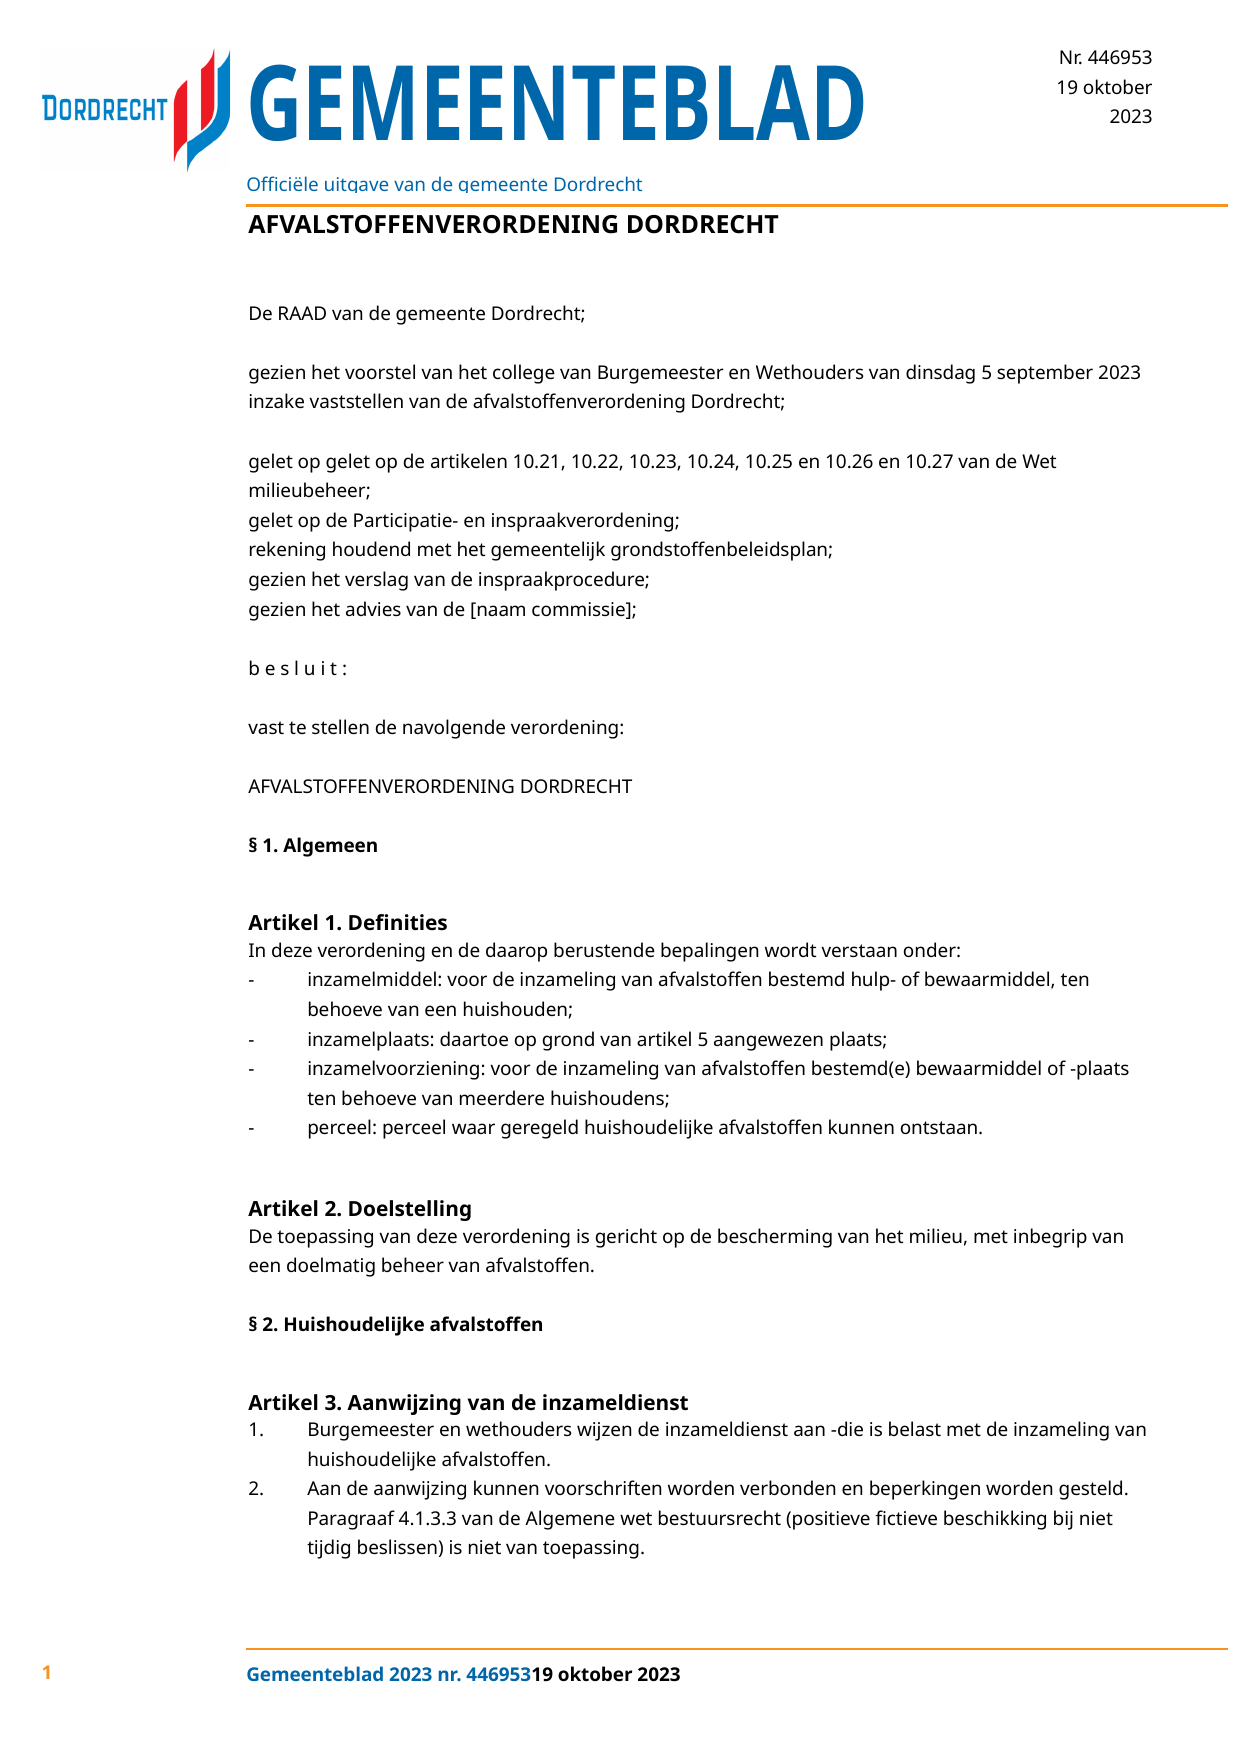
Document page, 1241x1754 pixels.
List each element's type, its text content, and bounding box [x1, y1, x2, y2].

text Artikel 1. Definities [248, 908, 1152, 937]
text In deze verordening en de daarop berustende bepalingen wordt verstaan onder: [248, 937, 1152, 963]
text AFVALSTOFFENVERORDENING DORDRECHT [248, 773, 1152, 799]
text De RAAD van de gemeente Dordrecht; [248, 300, 1152, 326]
text b e s l u i t : [248, 655, 1152, 681]
list inzamelplaats: daartoe op grond van artikel 5 aangewezen plaats; [248, 1026, 1152, 1051]
list Aan de aanwijzing kunnen voorschriften worden verbonden en beperkingen worden gesteld. Paragraaf 4.1.3.3 van de Algemene wet bestuursrecht (positieve fictieve beschikking bij niet tijdig beslissen) is niet van toepassing. [248, 1475, 1152, 1560]
text gezien het voorstel van het college van Burgemeester en Wethouders van dinsdag 5 september 2023 inzake vaststellen van de afvalstoffenverordening Dordrecht; [248, 359, 1152, 414]
list perceel: perceel waar geregeld huishoudelijke afvalstoffen kunnen ontstaan. [248, 1114, 1152, 1140]
list Burgemeester en wethouders wijzen de inzameldienst aan -die is belast met de inzameling van huishoudelijke afvalstoffen. [248, 1416, 1152, 1472]
list inzamelvoorziening: voor de inzameling van afvalstoffen bestemd(e) bewaarmiddel of -plaats ten behoeve van meerdere huishoudens; [248, 1055, 1152, 1111]
text gezien het verslag van de inspraakprocedure; [248, 566, 1152, 592]
text § 2. Huishoudelijke afvalstoffen [248, 1312, 1152, 1337]
text Artikel 2. Doelstelling [248, 1194, 1152, 1223]
text AFVALSTOFFENVERORDENING DORDRECHT [248, 207, 1152, 241]
text § 1. Algemeen [248, 832, 1152, 858]
text De toepassing van deze verordening is gericht op de bescherming van het milieu, met inbegrip van een doelmatig beheer van afvalstoffen. [248, 1223, 1152, 1278]
text gelet op de Participatie- en inspraakverordening; [248, 507, 1152, 533]
text gezien het advies van de [naam commissie]; [248, 596, 1152, 621]
text rekening houdend met het gemeentelijk grondstoffenbeleidsplan; [248, 537, 1152, 562]
text Artikel 3. Aanwijzing van de inzameldienst [248, 1388, 1152, 1416]
picture [41, 47, 231, 172]
text vast te stellen de navolgende verordening: [248, 714, 1152, 740]
list inzamelmiddel: voor de inzameling van afvalstoffen bestemd hulp- of bewaarmiddel, ten behoeve van een huishouden; [248, 967, 1152, 1022]
text gelet op gelet op de artikelen 10.21, 10.22, 10.23, 10.24, 10.25 en 10.26 en 10.27 van de Wet milieubeheer; [248, 448, 1152, 503]
